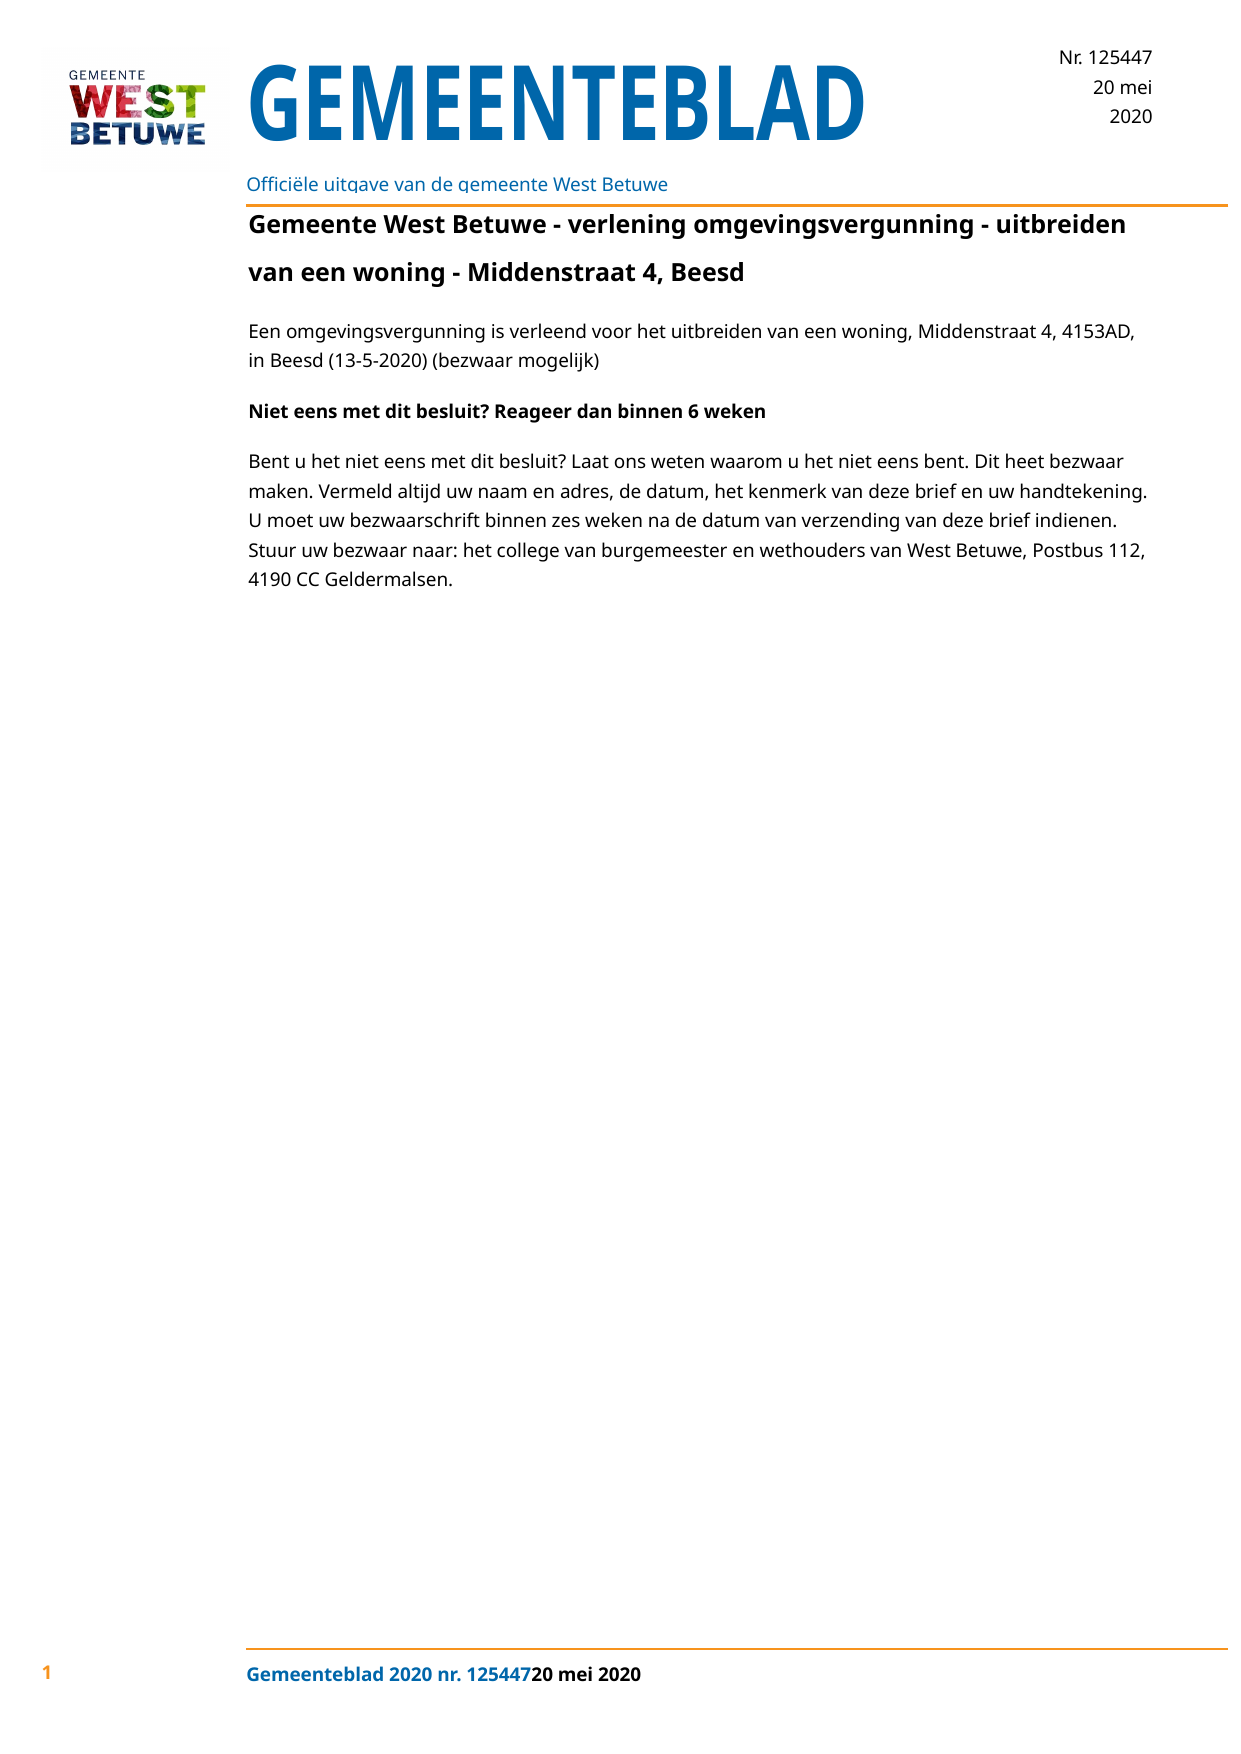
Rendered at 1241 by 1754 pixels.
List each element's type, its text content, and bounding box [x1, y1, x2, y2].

text Bent u het niet eens met dit besluit? Laat ons weten waarom u het niet eens bent. Dit heet bezwaar maken. Vermeld altijd uw naam en adres, de datum, het kenmerk van deze brief en uw handtekening. U moet uw bezwaarschrift binnen zes weken na de datum van verzending van deze brief indienen. Stuur uw bezwaar naar: het college van burgemeester en wethouders van West Betuwe, Postbus 112, 4190 CC Geldermalsen. [248, 448, 1152, 592]
text Niet eens met dit besluit? Reageer dan binnen 6 weken [248, 398, 1152, 424]
text Gemeente West Betuwe - verlening omgevingsvergunning - uitbreiden van een woning - Middenstraat 4, Beesd [248, 207, 1152, 288]
picture [41, 47, 231, 172]
text Een omgevingsvergunning is verleend voor het uitbreiden van een woning, Middenstraat 4, 4153AD, in Beesd (13-5-2020) (bezwaar mogelijk) [248, 318, 1152, 373]
